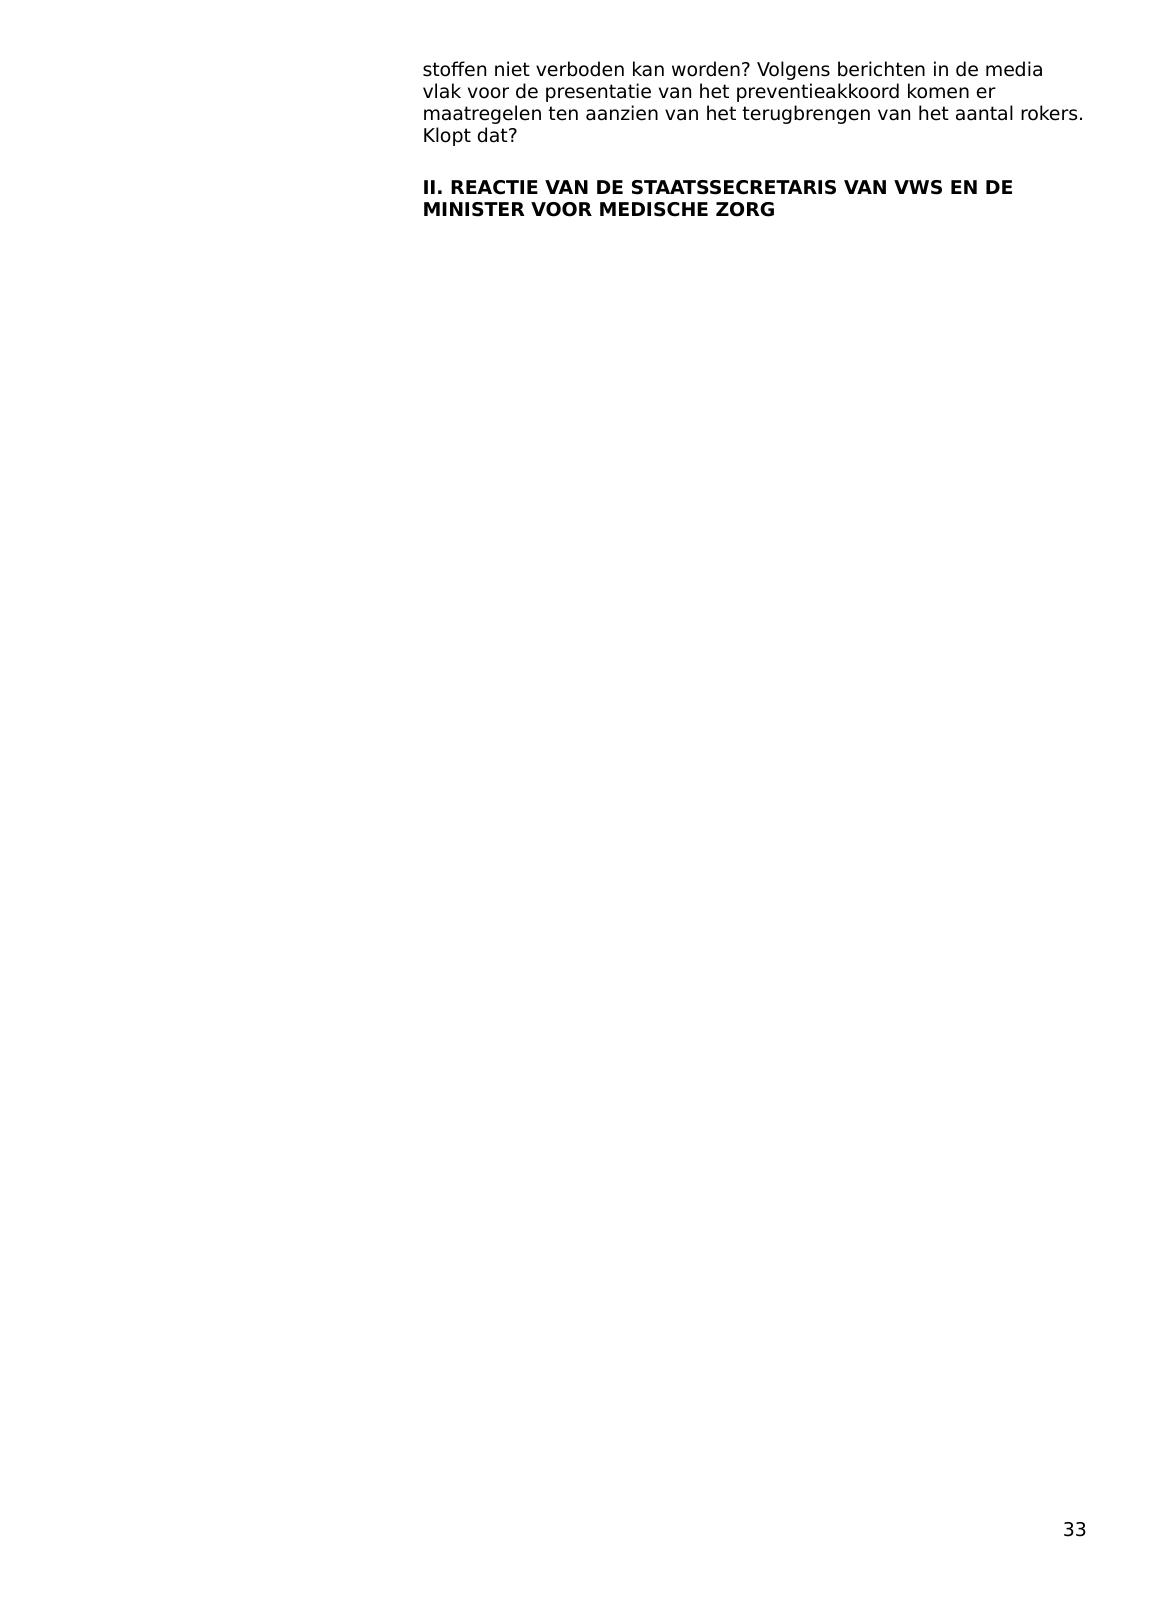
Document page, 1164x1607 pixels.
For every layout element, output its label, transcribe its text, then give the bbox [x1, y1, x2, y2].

text stoffen niet verboden kan worden? Volgens berichten in de media vlak voor de presentatie van het preventieakkoord komen er maatregelen ten aanzien van het terugbrengen van het aantal rokers. Klopt dat? [422, 59, 1087, 147]
subtitle II. REACTIE VAN DE STAATSSECRETARIS VAN VWS EN DE MINISTER VOOR MEDISCHE ZORG [422, 177, 1087, 221]
